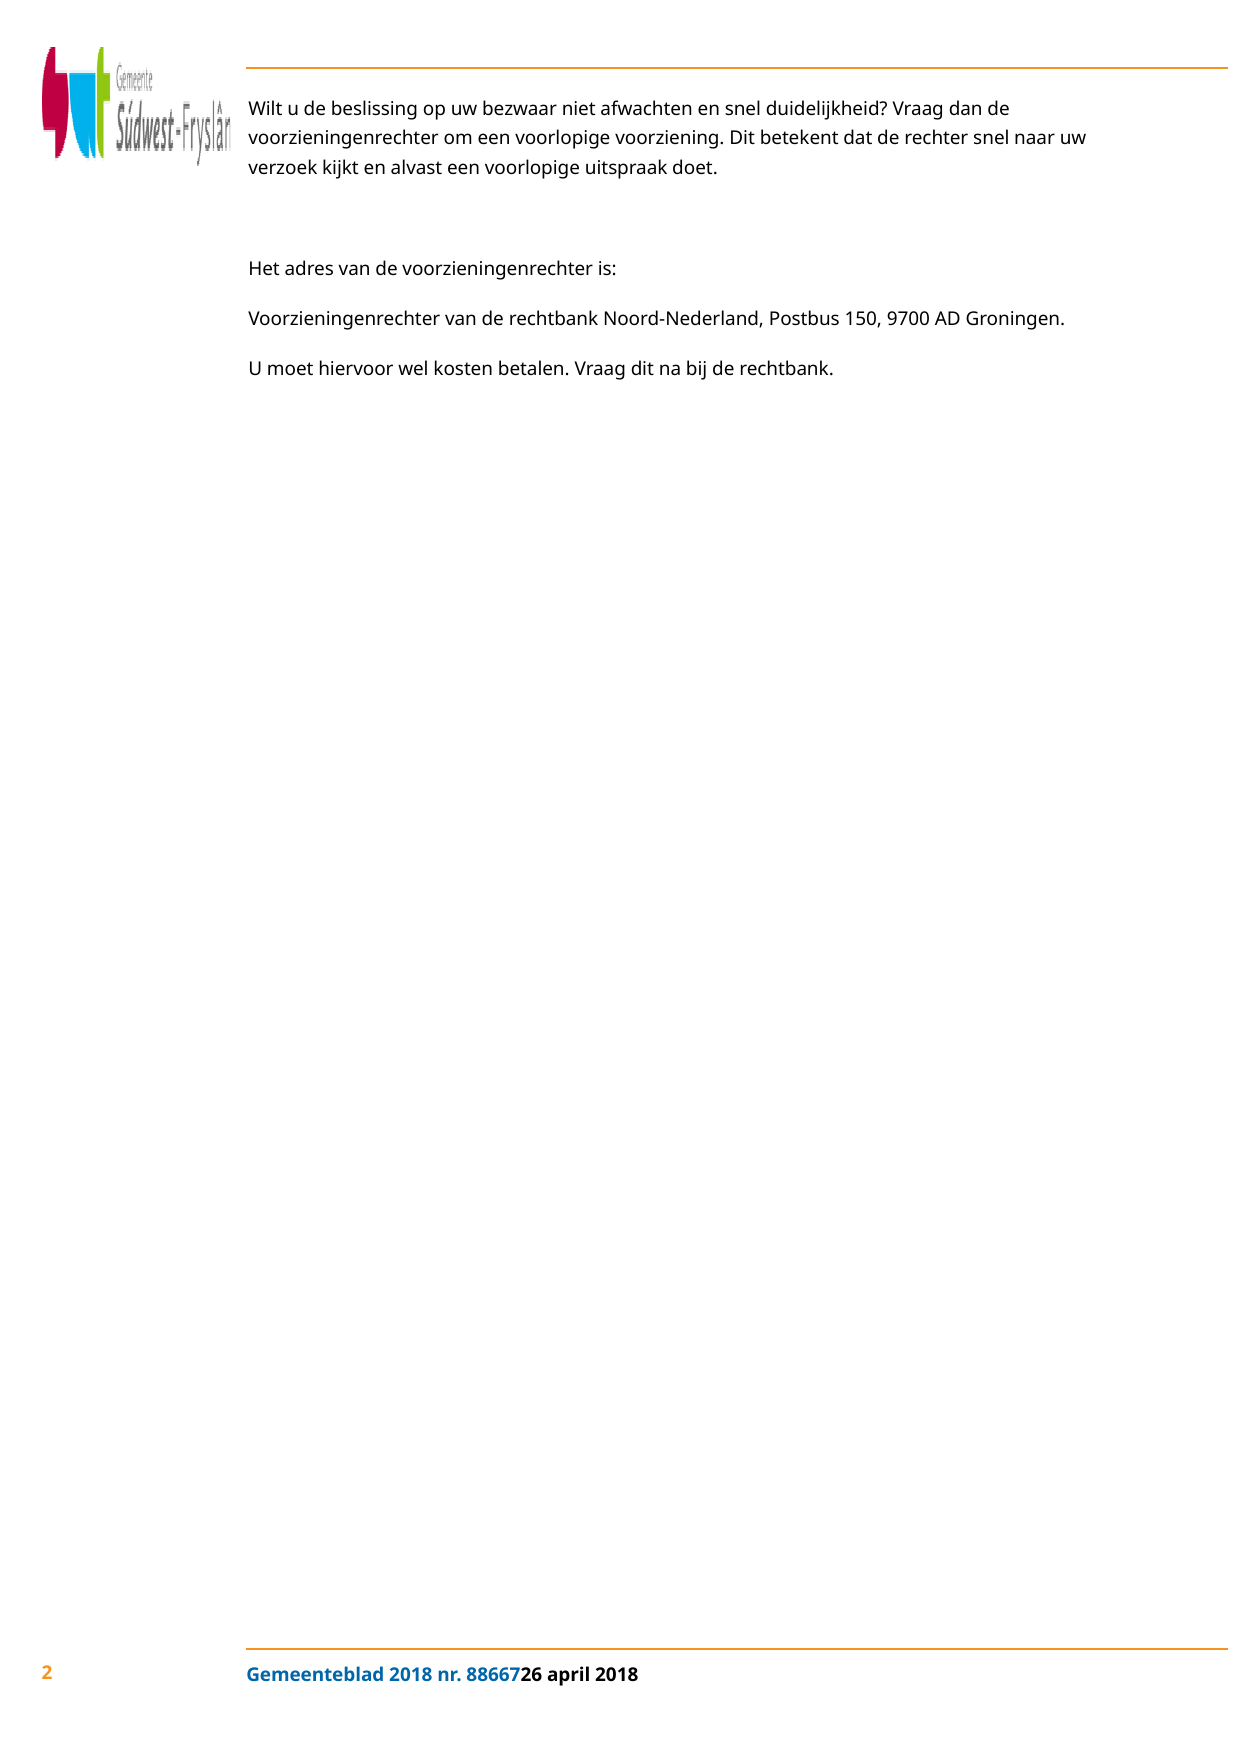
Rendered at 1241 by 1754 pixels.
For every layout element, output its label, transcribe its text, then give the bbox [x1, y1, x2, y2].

text Het adres van de voorzieningenrechter is: [248, 255, 1152, 281]
picture [41, 47, 231, 172]
text Wilt u de beslissing op uw bezwaar niet afwachten en snel duidelijkheid? Vraag dan de voorzieningenrechter om een voorlopige voorziening. Dit betekent dat de rechter snel naar uw verzoek kijkt en alvast een voorlopige uitspraak doet. [248, 95, 1152, 180]
text Voorzieningenrechter van de rechtbank Noord-Nederland, Postbus 150, 9700 AD Groningen. [248, 305, 1152, 331]
text U moet hiervoor wel kosten betalen. Vraag dit na bij de rechtbank. [248, 356, 1152, 381]
